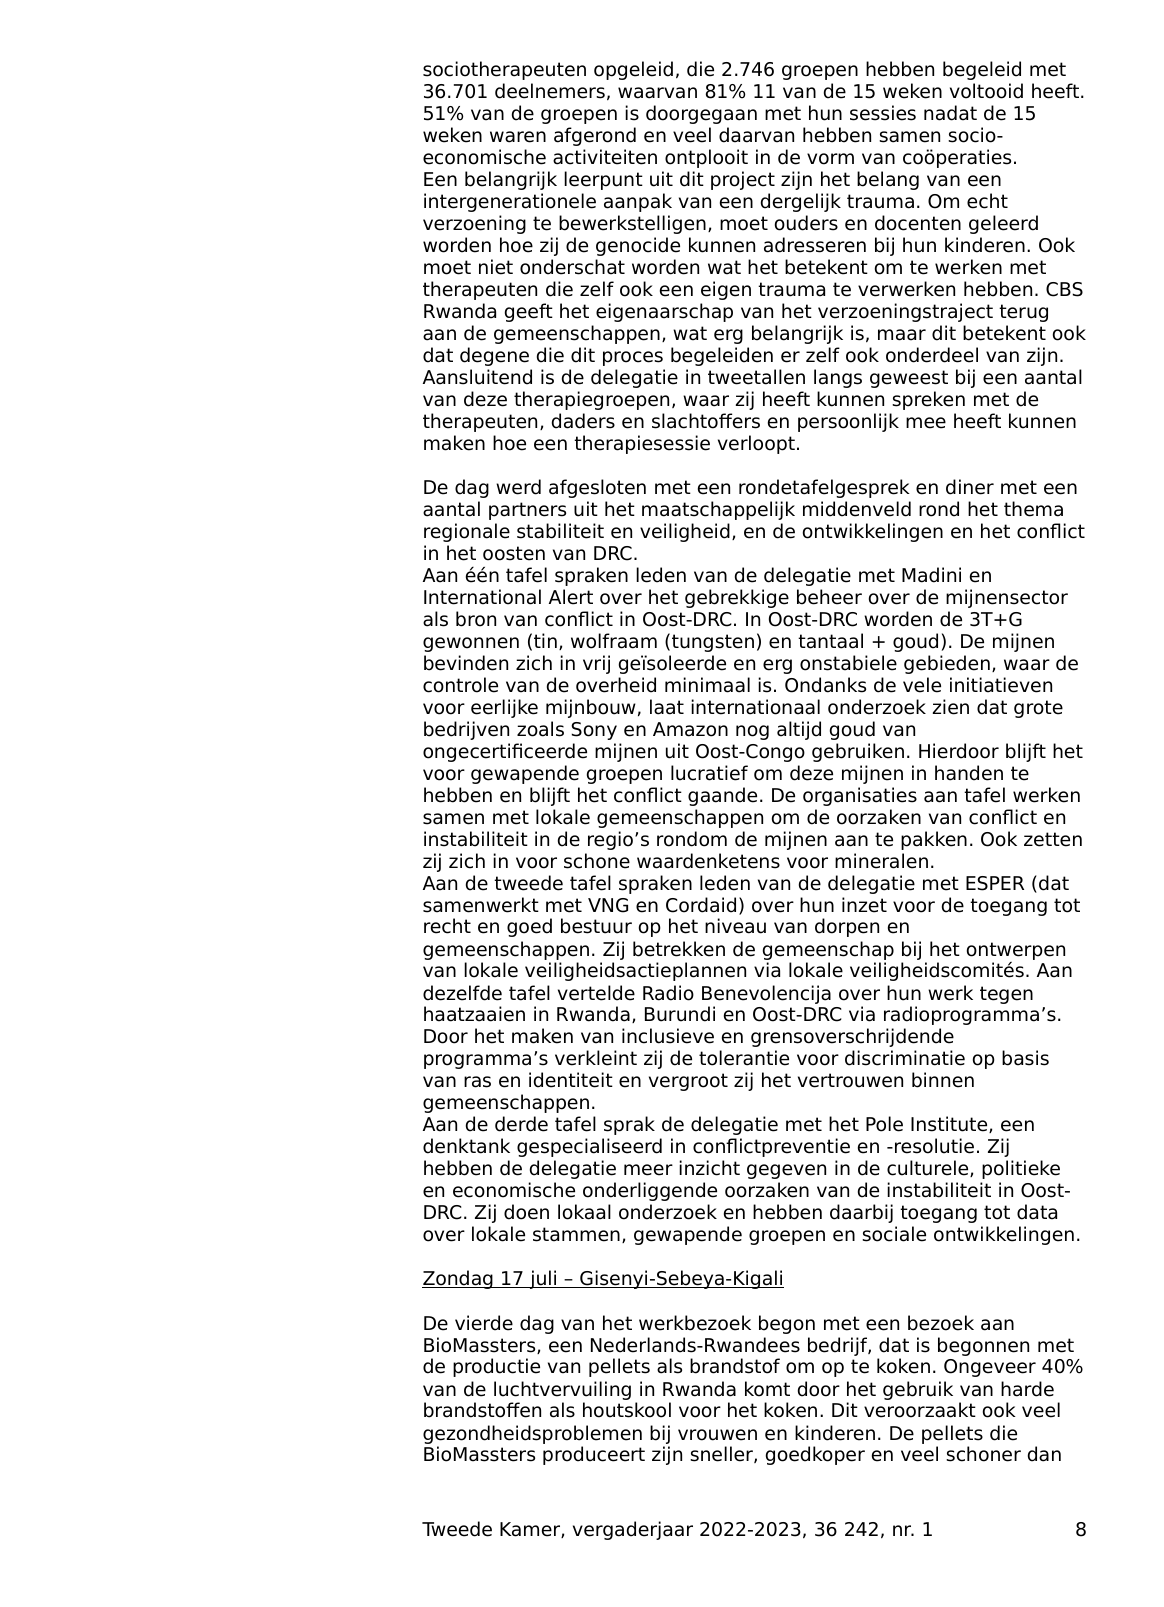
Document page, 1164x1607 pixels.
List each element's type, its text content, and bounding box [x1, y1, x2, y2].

text sociotherapeuten opgeleid, die 2.746 groepen hebben begeleid met 36.701 deelnemers, waarvan 81% 11 van de 15 weken voltooid heeft. 51% van de groepen is doorgegaan met hun sessies nadat de 15 weken waren afgerond en veel daarvan hebben samen socio-economische activiteiten ontplooit in de vorm van coöperaties. [422, 59, 1087, 169]
text Aan de tweede tafel spraken leden van de delegatie met ESPER (dat samenwerkt met VNG en Cordaid) over hun inzet voor de toegang tot recht en goed bestuur op het niveau van dorpen en gemeenschappen. Zij betrekken de gemeenschap bij het ontwerpen van lokale veiligheidsactieplannen via lokale veiligheidscomités. Aan dezelfde tafel vertelde Radio Benevolencija over hun werk tegen haatzaaien in Rwanda, Burundi en Oost-DRC via radioprogramma’s. Door het maken van inclusieve en grensoverschrijdende programma’s verkleint zij de tolerantie voor discriminatie op basis van ras en identiteit en vergroot zij het vertrouwen binnen gemeenschappen. [422, 872, 1087, 1114]
text Aan één tafel spraken leden van de delegatie met Madini en International Alert over het gebrekkige beheer over de mijnensector als bron van conflict in Oost-DRC. In Oost-DRC worden de 3T+G gewonnen (tin, wolfraam (tungsten) en tantaal + goud). De mijnen bevinden zich in vrij geïsoleerde en erg onstabiele gebieden, waar de controle van de overheid minimaal is. Ondanks de vele initiatieven voor eerlijke mijnbouw, laat internationaal onderzoek zien dat grote bedrijven zoals Sony en Amazon nog altijd goud van ongecertificeerde mijnen uit Oost-Congo gebruiken. Hierdoor blijft het voor gewapende groepen lucratief om deze mijnen in handen te hebben en blijft het conflict gaande. De organisaties aan tafel werken samen met lokale gemeenschappen om de oorzaken van conflict en instabiliteit in de regio’s rondom de mijnen aan te pakken. Ook zetten zij zich in voor schone waardenketens voor mineralen. [422, 565, 1087, 872]
text De dag werd afgesloten met een rondetafelgesprek en diner met een aantal partners uit het maatschappelijk middenveld rond het thema regionale stabiliteit en veiligheid, en de ontwikkelingen en het conflict in het oosten van DRC. [422, 477, 1087, 565]
text De vierde dag van het werkbezoek begon met een bezoek aan BioMassters, een Nederlands-Rwandees bedrijf, dat is begonnen met de productie van pellets als brandstof om op te koken. Ongeveer 40% van de luchtvervuiling in Rwanda komt door het gebruik van harde brandstoffen als houtskool voor het koken. Dit veroorzaakt ook veel gezondheidsproblemen bij vrouwen en kinderen. De pellets die BioMassters produceert zijn sneller, goedkoper en veel schoner dan [422, 1312, 1087, 1466]
text Aan de derde tafel sprak de delegatie met het Pole Institute, een denktank gespecialiseerd in conflictpreventie en -resolutie. Zij hebben de delegatie meer inzicht gegeven in de culturele, politieke en economische onderliggende oorzaken van de instabiliteit in Oost-DRC. Zij doen lokaal onderzoek en hebben daarbij toegang tot data over lokale stammen, gewapende groepen en sociale ontwikkelingen. [422, 1114, 1087, 1246]
text Een belangrijk leerpunt uit dit project zijn het belang van een intergenerationele aanpak van een dergelijk trauma. Om echt verzoening te bewerkstelligen, moet ouders en docenten geleerd worden hoe zij de genocide kunnen adresseren bij hun kinderen. Ook moet niet onderschat worden wat het betekent om te werken met therapeuten die zelf ook een eigen trauma te verwerken hebben. CBS Rwanda geeft het eigenaarschap van het verzoeningstraject terug aan de gemeenschappen, wat erg belangrijk is, maar dit betekent ook dat degene die dit proces begeleiden er zelf ook onderdeel van zijn. [422, 169, 1087, 367]
subtitle Zondag 17 juli – Gisenyi-Sebeya-Kigali [422, 1268, 1087, 1290]
text Aansluitend is de delegatie in tweetallen langs geweest bij een aantal van deze therapiegroepen, waar zij heeft kunnen spreken met de therapeuten, daders en slachtoffers en persoonlijk mee heeft kunnen maken hoe een therapiesessie verloopt. [422, 367, 1087, 455]
